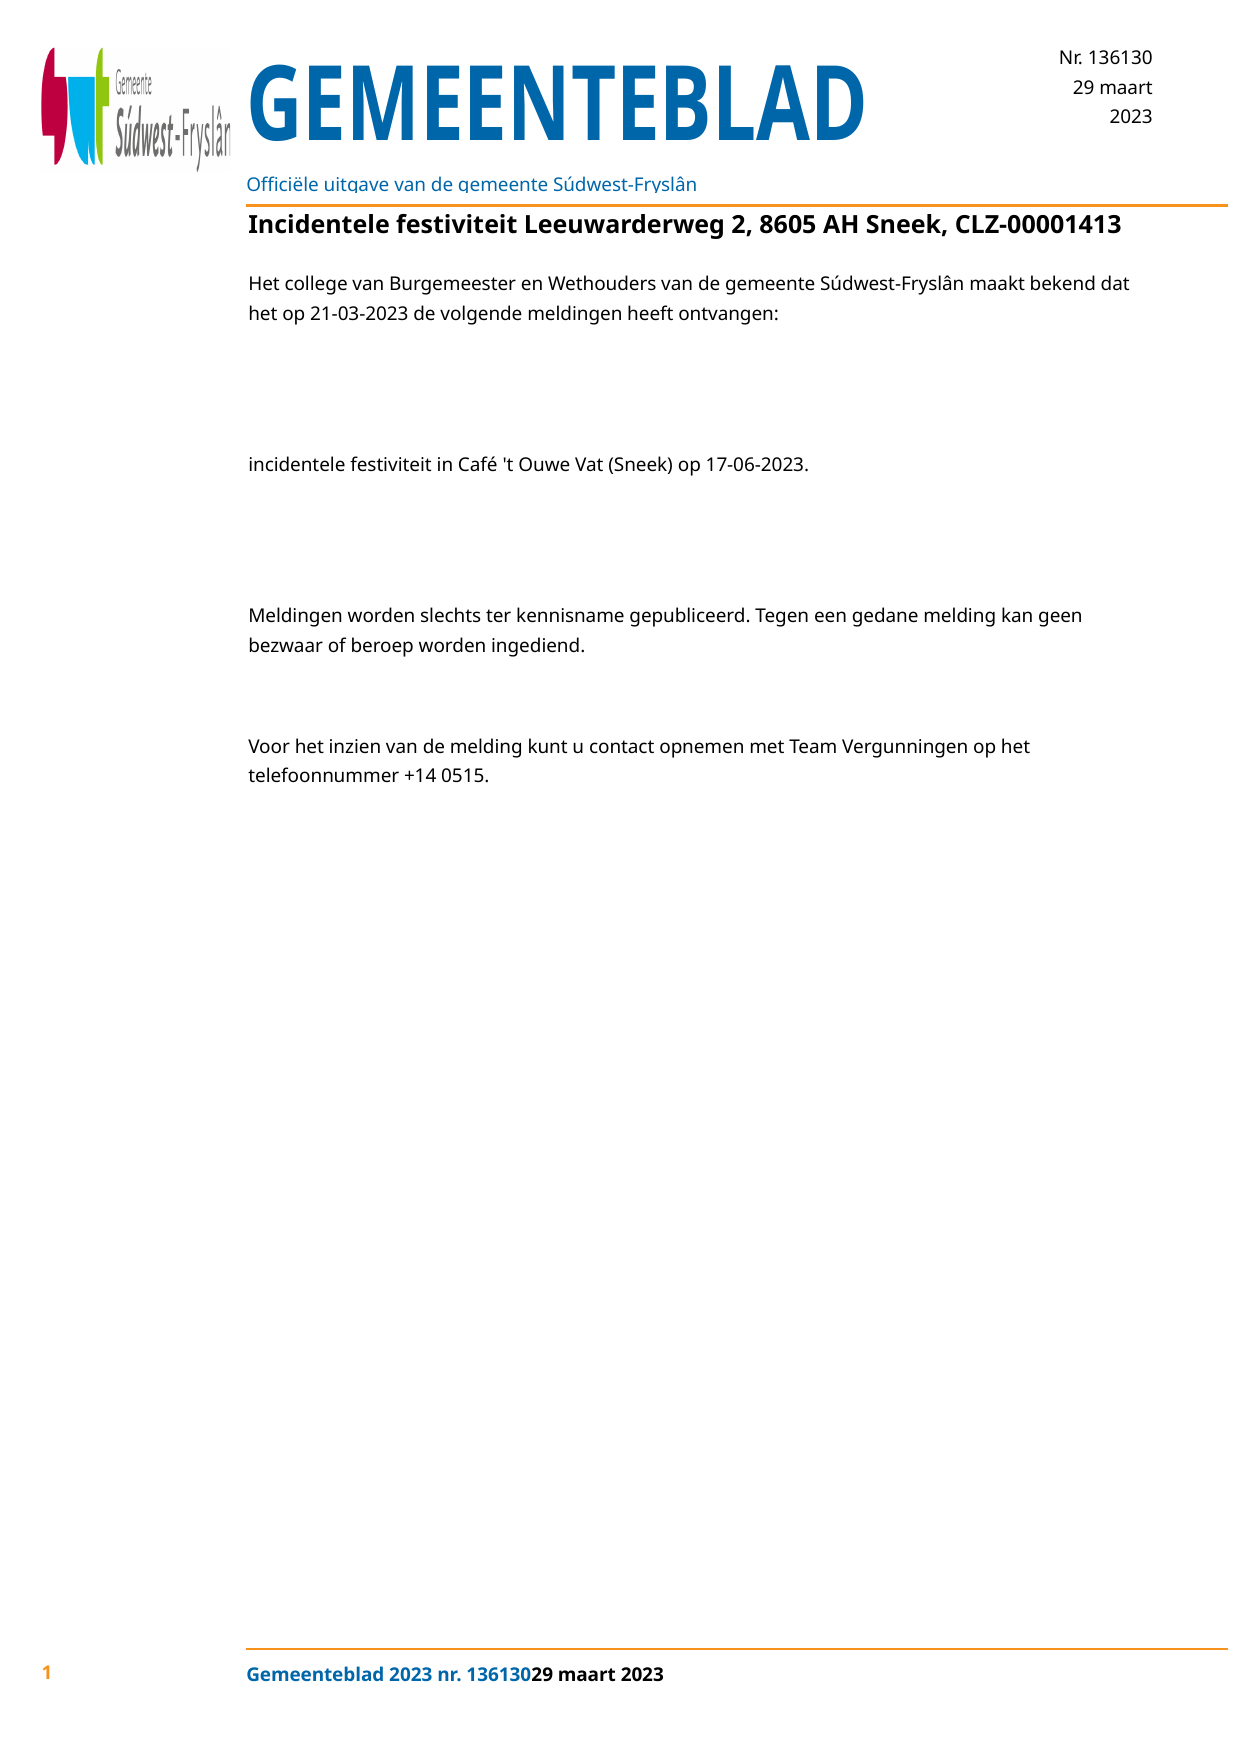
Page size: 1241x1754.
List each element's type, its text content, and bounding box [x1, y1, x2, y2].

picture [41, 47, 231, 172]
text Meldingen worden slechts ter kennisname gepubliceerd. Tegen een gedane melding kan geen bezwaar of beroep worden ingediend. [248, 602, 1152, 658]
text Het college van Burgemeester en Wethouders van de gemeente Súdwest-Fryslân maakt bekend dat het op 21-03-2023 de volgende meldingen heeft ontvangen: [248, 270, 1152, 326]
text Incidentele festiviteit Leeuwarderweg 2, 8605 AH Sneek, CLZ-00001413 [248, 207, 1152, 241]
text Voor het inzien van de melding kunt u contact opnemen met Team Vergunningen op het telefoonnummer +14 0515. [248, 733, 1152, 788]
text incidentele festiviteit in Café 't Ouwe Vat (Sneek) op 17-06-2023. [248, 451, 1152, 477]
